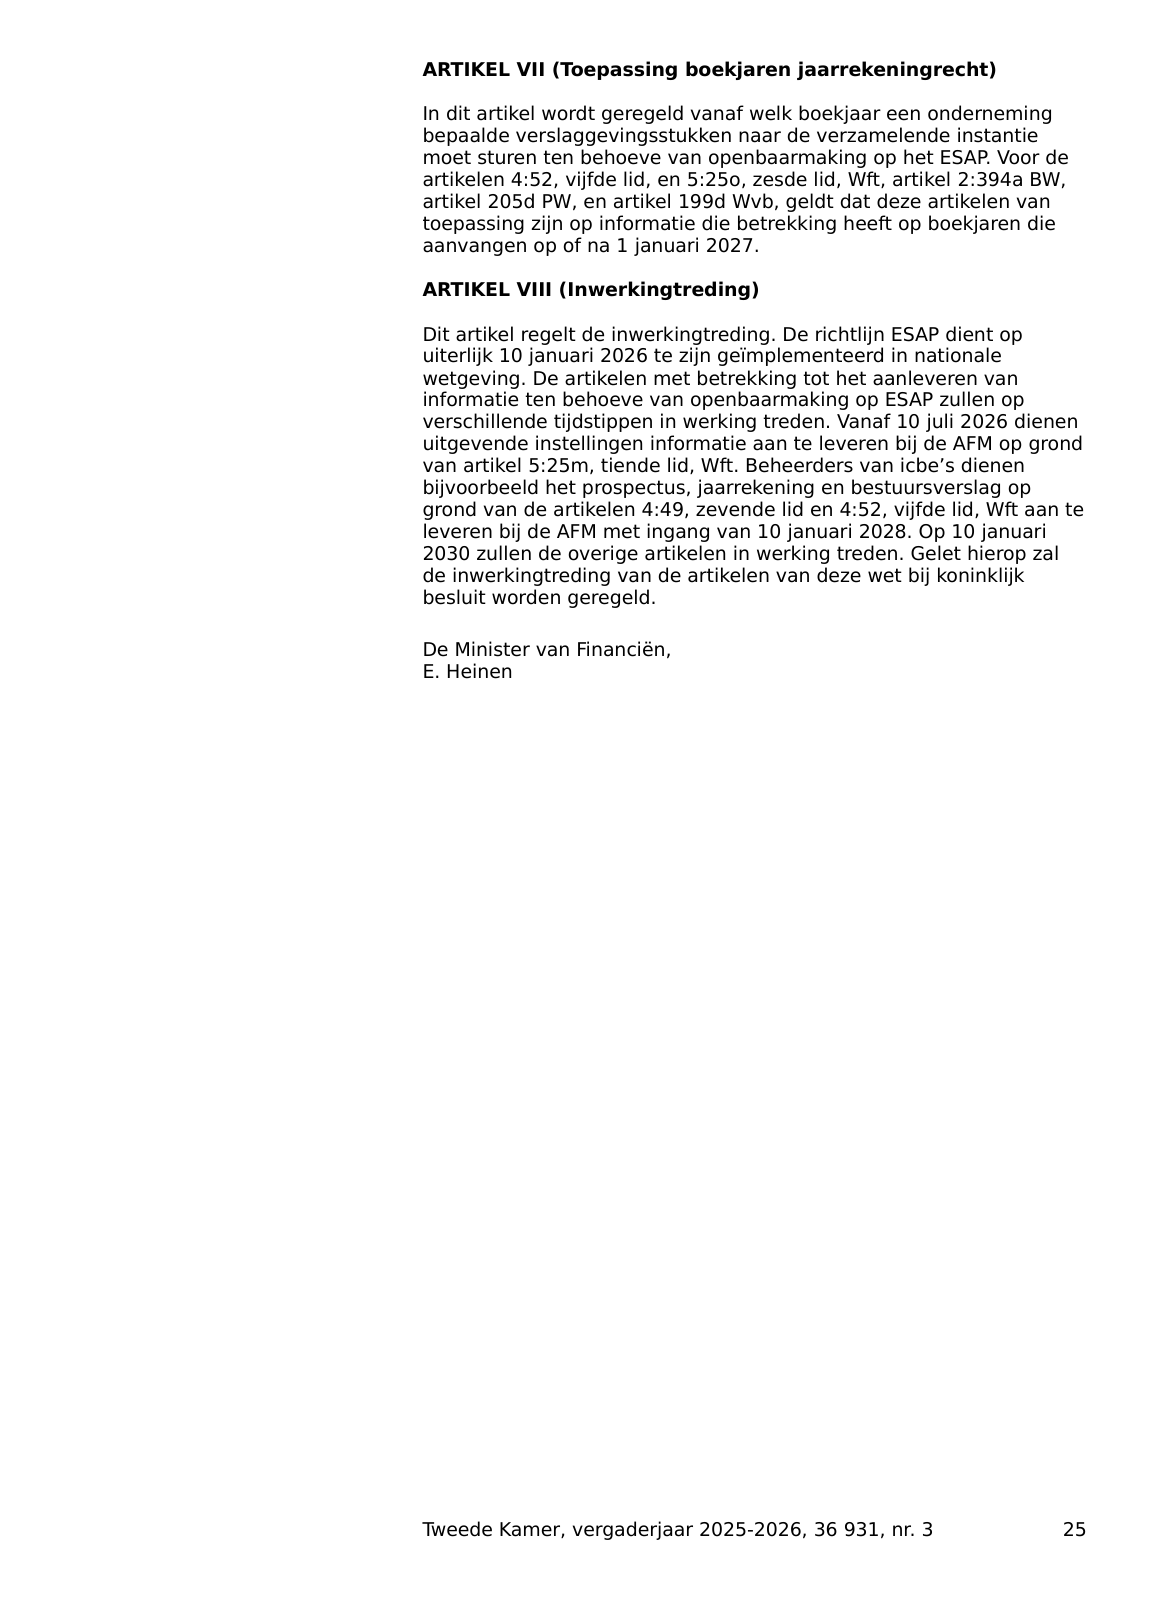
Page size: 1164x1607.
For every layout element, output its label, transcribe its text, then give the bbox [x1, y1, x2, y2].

subtitle ARTIKEL VII (Toepassing boekjaren jaarrekeningrecht) [422, 59, 1087, 81]
text Dit artikel regelt de inwerkingtreding. De richtlijn ESAP dient op uiterlijk 10 januari 2026 te zijn geïmplementeerd in nationale wetgeving. De artikelen met betrekking tot het aanleveren van informatie ten behoeve van openbaarmaking op ESAP zullen op verschillende tijdstippen in werking treden. Vanaf 10 juli 2026 dienen uitgevende instellingen informatie aan te leveren bij de AFM op grond van artikel 5:25m, tiende lid, Wft. Beheerders van icbe’s dienen bijvoorbeeld het prospectus, jaarrekening en bestuursverslag op grond van de artikelen 4:49, zevende lid en 4:52, vijfde lid, Wft aan te leveren bij de AFM met ingang van 10 januari 2028. Op 10 januari 2030 zullen de overige artikelen in werking treden. Gelet hierop zal de inwerkingtreding van de artikelen van deze wet bij koninklijk besluit worden geregeld. [422, 323, 1087, 609]
subtitle ARTIKEL VIII (Inwerkingtreding) [422, 279, 1087, 301]
text In dit artikel wordt geregeld vanaf welk boekjaar een onderneming bepaalde verslaggevingsstukken naar de verzamelende instantie moet sturen ten behoeve van openbaarmaking op het ESAP. Voor de artikelen 4:52, vijfde lid, en 5:25o, zesde lid, Wft, artikel 2:394a BW, artikel 205d PW, en artikel 199d Wvb, geldt dat deze artikelen van toepassing zijn op informatie die betrekking heeft op boekjaren die aanvangen op of na 1 januari 2027. [422, 103, 1087, 257]
text De Minister van Financiën, E. Heinen [422, 639, 1087, 683]
